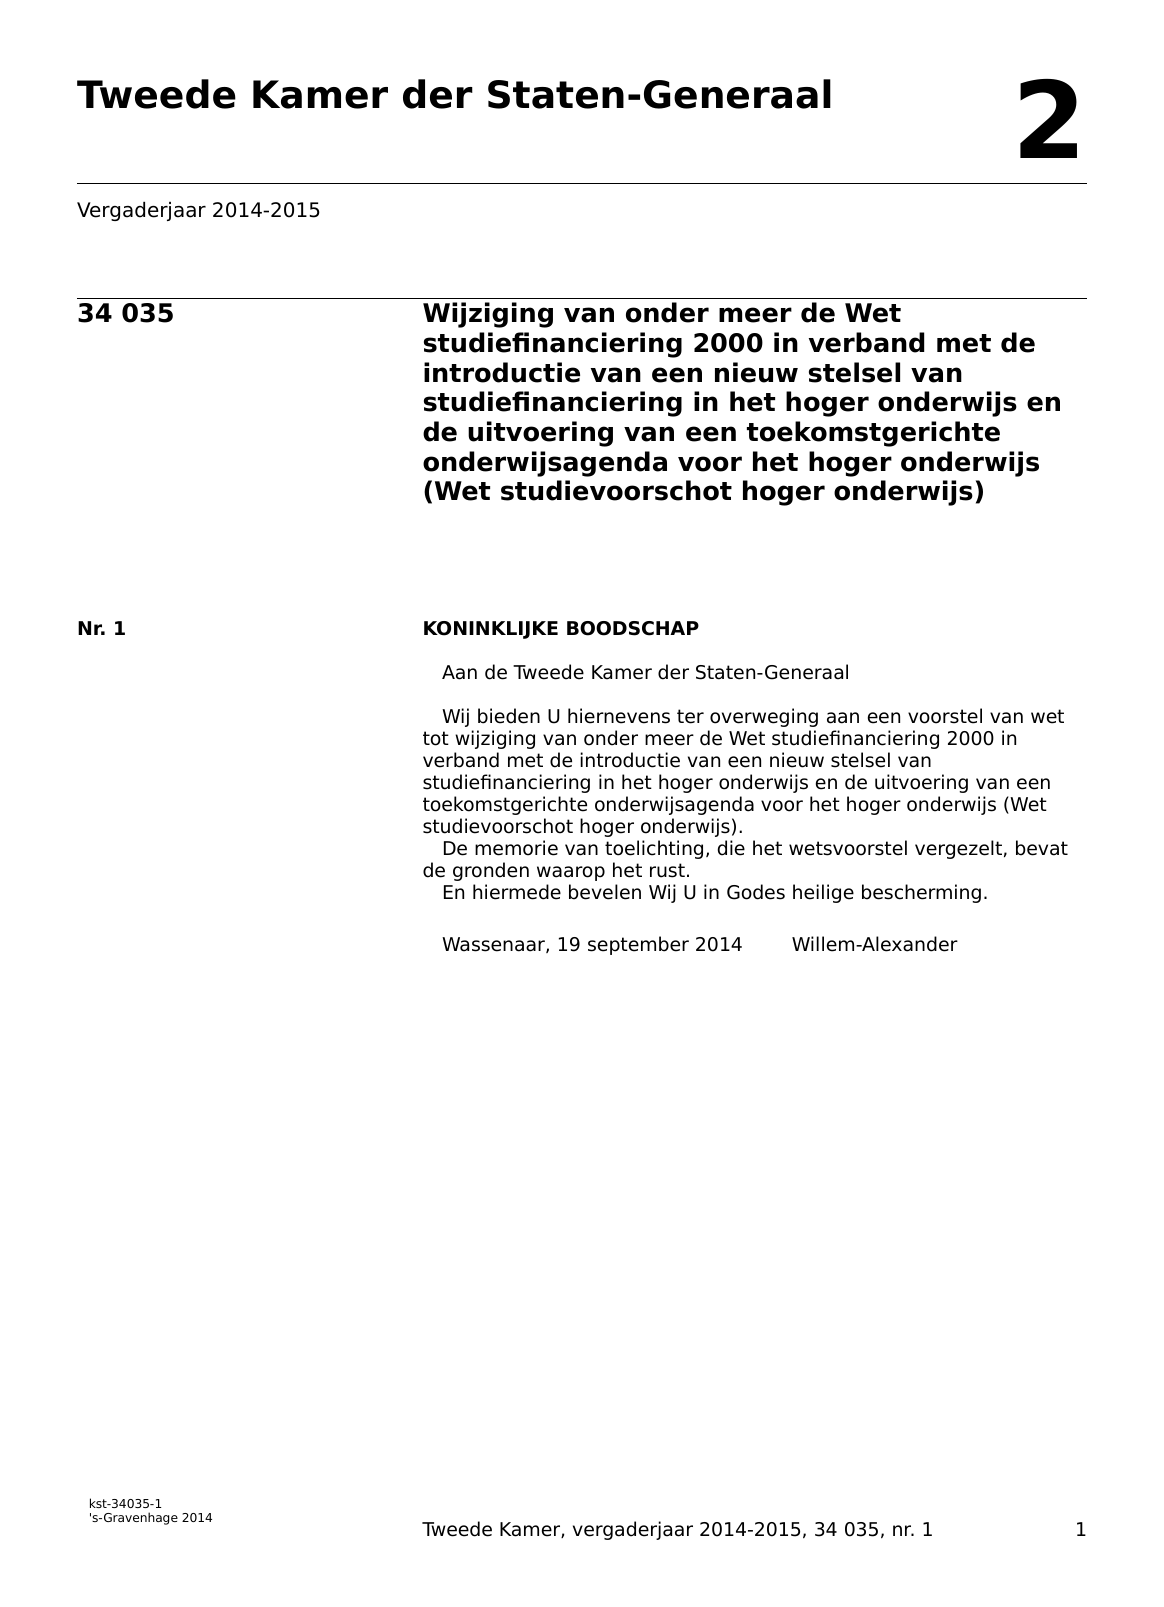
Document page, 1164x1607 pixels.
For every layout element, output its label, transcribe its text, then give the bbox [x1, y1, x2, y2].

subtitle Nr. 1 KONINKLIJKE BOODSCHAP [77, 618, 1087, 640]
table_cell Vergaderjaar 2014-2015 [77, 184, 1087, 298]
text kst-34035-1 [88, 1497, 323, 1511]
text 's-Gravenhage 2014 [88, 1511, 323, 1525]
table_header 2 [886, 59, 1087, 183]
text Wij bieden U hiernevens ter overweging aan een voorstel van wet tot wijziging van onder meer de Wet studiefinanciering 2000 in verband met de introductie van een nieuw stelsel van studiefinanciering in het hoger onderwijs en de uitvoering van een toekomstgerichte onderwijsagenda voor het hoger onderwijs (Wet studievoorschot hoger onderwijs). [422, 706, 1087, 838]
text De memorie van toelichting, die het wetsvoorstel vergezelt, bevat de gronden waarop het rust. [422, 838, 1087, 882]
table_header Tweede Kamer der Staten-Generaal [77, 59, 886, 183]
text Wassenaar, 19 september 2014 Willem-Alexander [422, 934, 1087, 956]
text En hiermede bevelen Wij U in Godes heilige bescherming. [422, 882, 1087, 904]
text Aan de Tweede Kamer der Staten-Generaal [422, 662, 1087, 684]
subtitle 34 035 Wijziging van onder meer de Wet studiefinanciering 2000 in verband met de introductie van een nieuw stelsel van studiefinanciering in het hoger onderwijs en de uitvoering van een toekomstgerichte onderwijsagenda voor het hoger onderwijs (Wet studievoorschot hoger onderwijs) [77, 299, 1087, 507]
